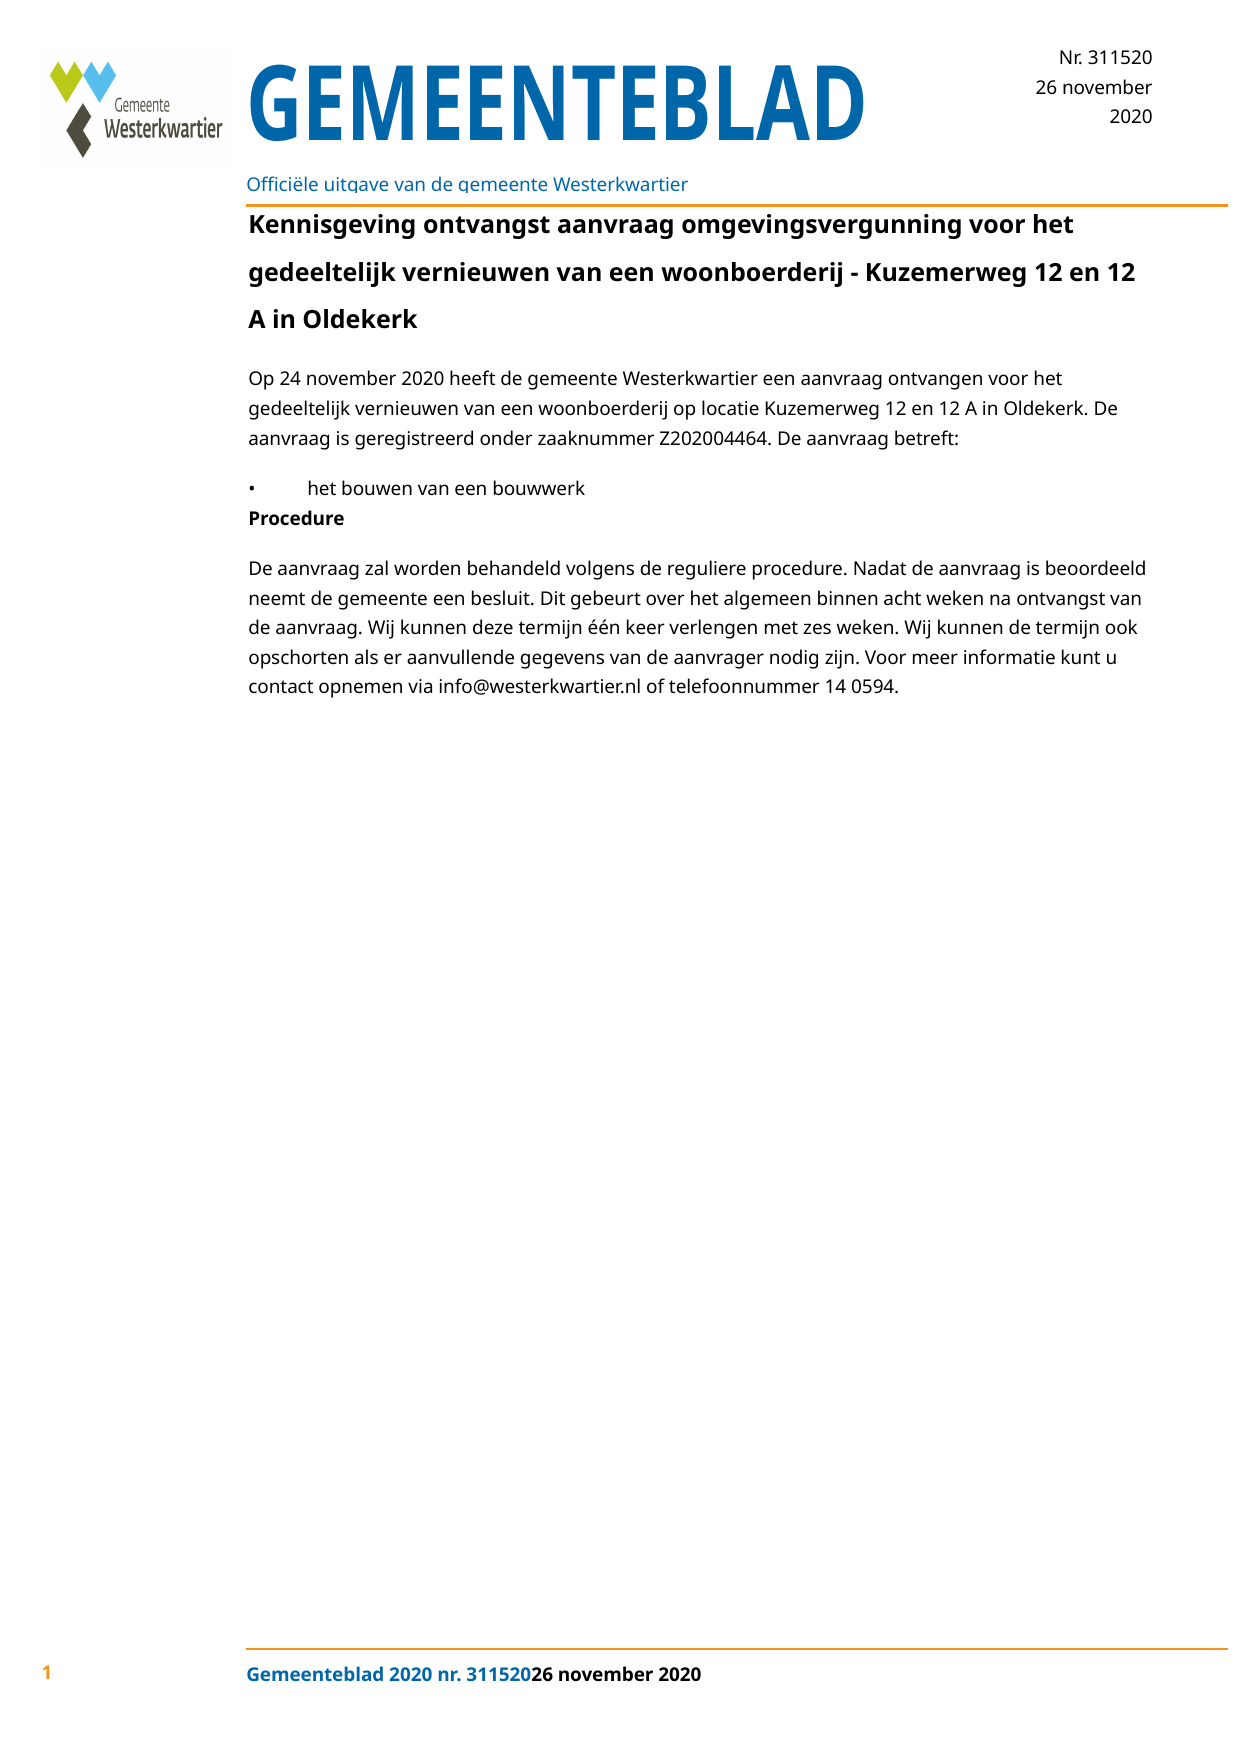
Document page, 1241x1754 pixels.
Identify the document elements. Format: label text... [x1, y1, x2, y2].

text Op 24 november 2020 heeft de gemeente Westerkwartier een aanvraag ontvangen voor het gedeeltelijk vernieuwen van een woonboerderij op locatie Kuzemerweg 12 en 12 A in Oldekerk. De aanvraag is geregistreerd onder zaaknummer Z202004464. De aanvraag betreft: [248, 366, 1152, 450]
text Procedure [248, 505, 1152, 530]
text De aanvraag zal worden behandeld volgens de reguliere procedure. Nadat de aanvraag is beoordeeld neemt de gemeente een besluit. Dit gebeurt over het algemeen binnen acht weken na ontvangst van de aanvraag. Wij kunnen deze termijn één keer verlengen met zes weken. Wij kunnen de termijn ook opschorten als er aanvullende gegevens van de aanvrager nodig zijn. Voor meer informatie kunt u contact opnemen via info@westerkwartier.nl of telefoonnummer 14 0594. [248, 555, 1152, 699]
list het bouwen van een bouwwerk [248, 475, 1152, 501]
text Kennisgeving ontvangst aanvraag omgevingsvergunning voor het gedeeltelijk vernieuwen van een woonboerderij - Kuzemerweg 12 en 12 A in Oldekerk [248, 207, 1152, 336]
picture [41, 47, 231, 172]
